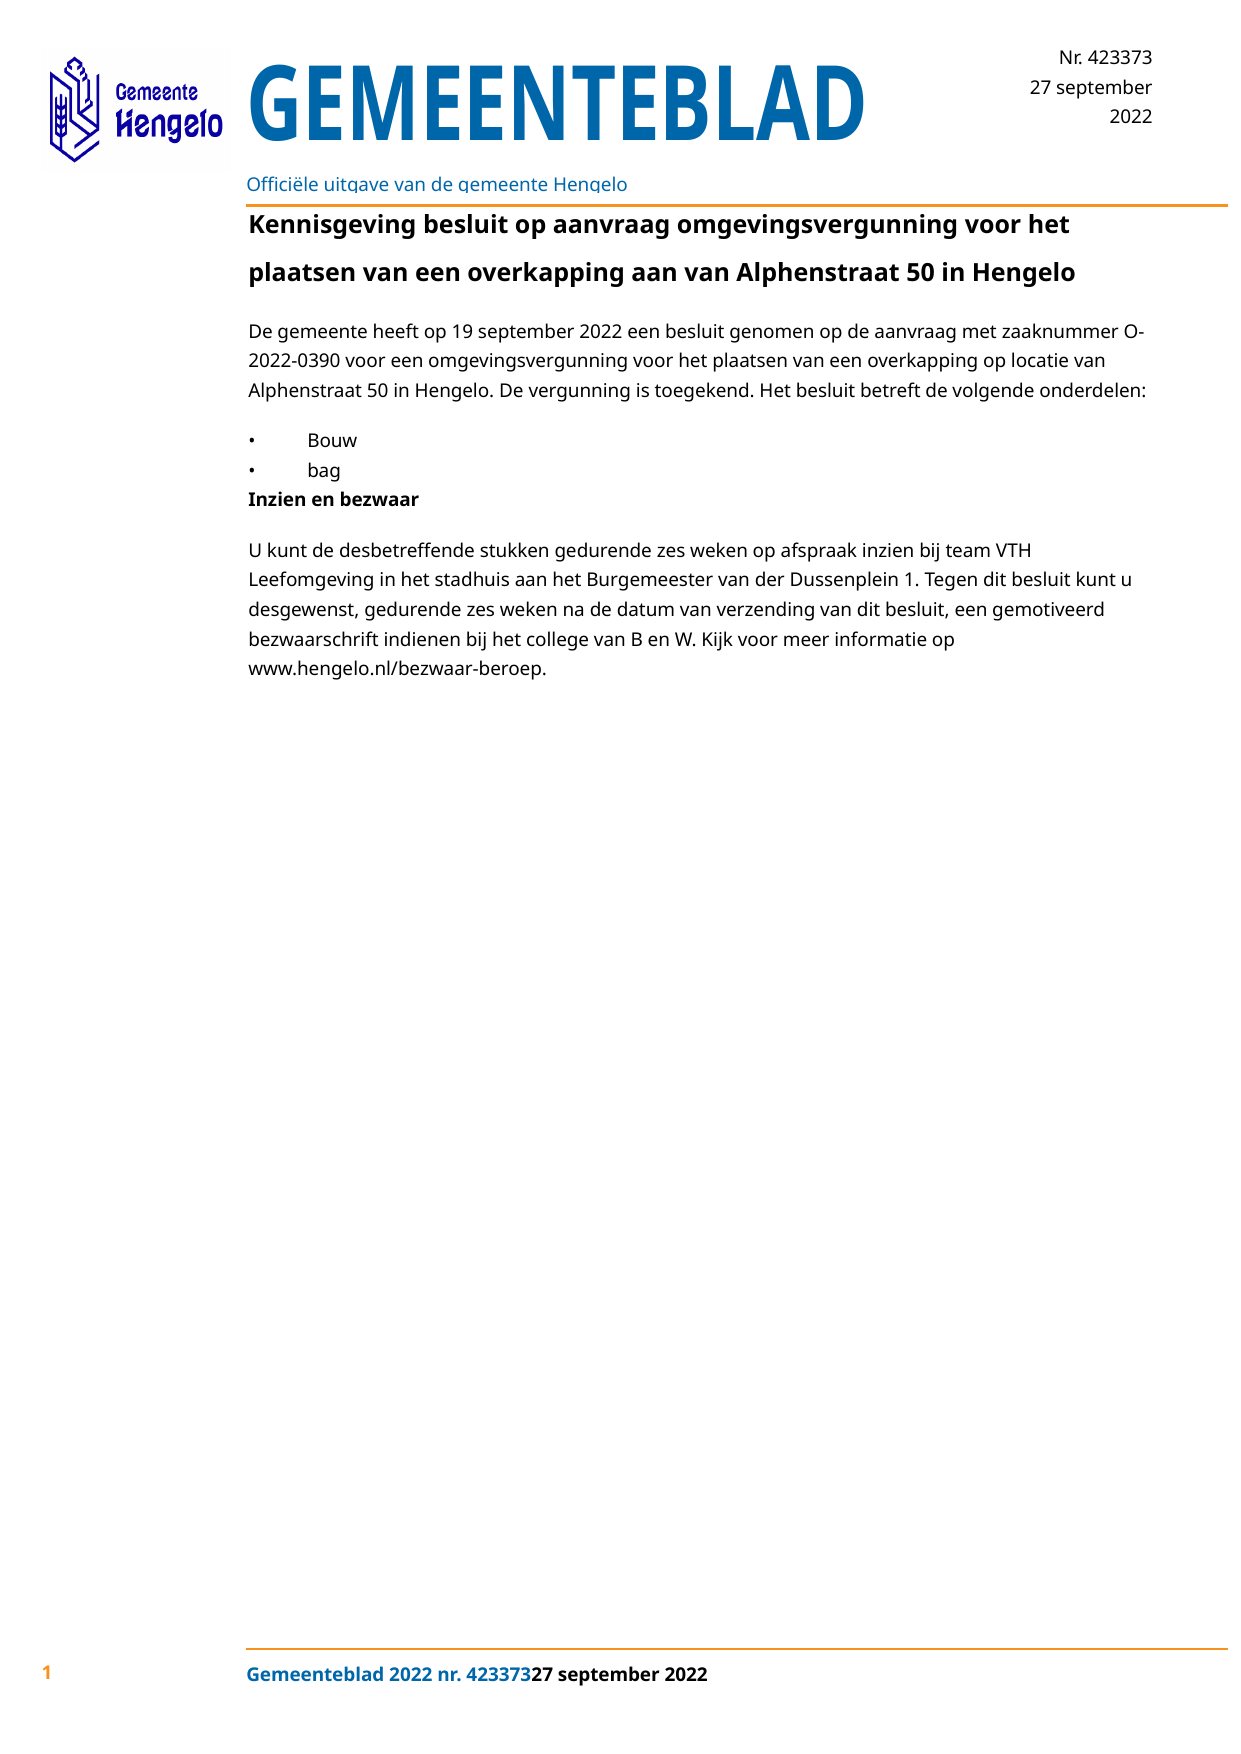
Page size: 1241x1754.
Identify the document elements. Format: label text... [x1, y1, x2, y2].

list bag [248, 457, 1152, 483]
text De gemeente heeft op 19 september 2022 een besluit genomen op de aanvraag met zaaknummer O-2022-0390 voor een omgevingsvergunning voor het plaatsen van een overkapping op locatie van Alphenstraat 50 in Hengelo. De vergunning is toegekend. Het besluit betreft de volgende onderdelen: [248, 318, 1152, 403]
text Kennisgeving besluit op aanvraag omgevingsvergunning voor het plaatsen van een overkapping aan van Alphenstraat 50 in Hengelo [248, 207, 1152, 288]
list Bouw [248, 427, 1152, 453]
picture [41, 47, 231, 172]
text Inzien en bezwaar [248, 487, 1152, 512]
text U kunt de desbetreffende stukken gedurende zes weken op afspraak inzien bij team VTH Leefomgeving in het stadhuis aan het Burgemeester van der Dussenplein 1. Tegen dit besluit kunt u desgewenst, gedurende zes weken na de datum van verzending van dit besluit, een gemotiveerd bezwaarschrift indienen bij het college van B en W. Kijk voor meer informatie op www.hengelo.nl/bezwaar-beroep. [248, 537, 1152, 681]
